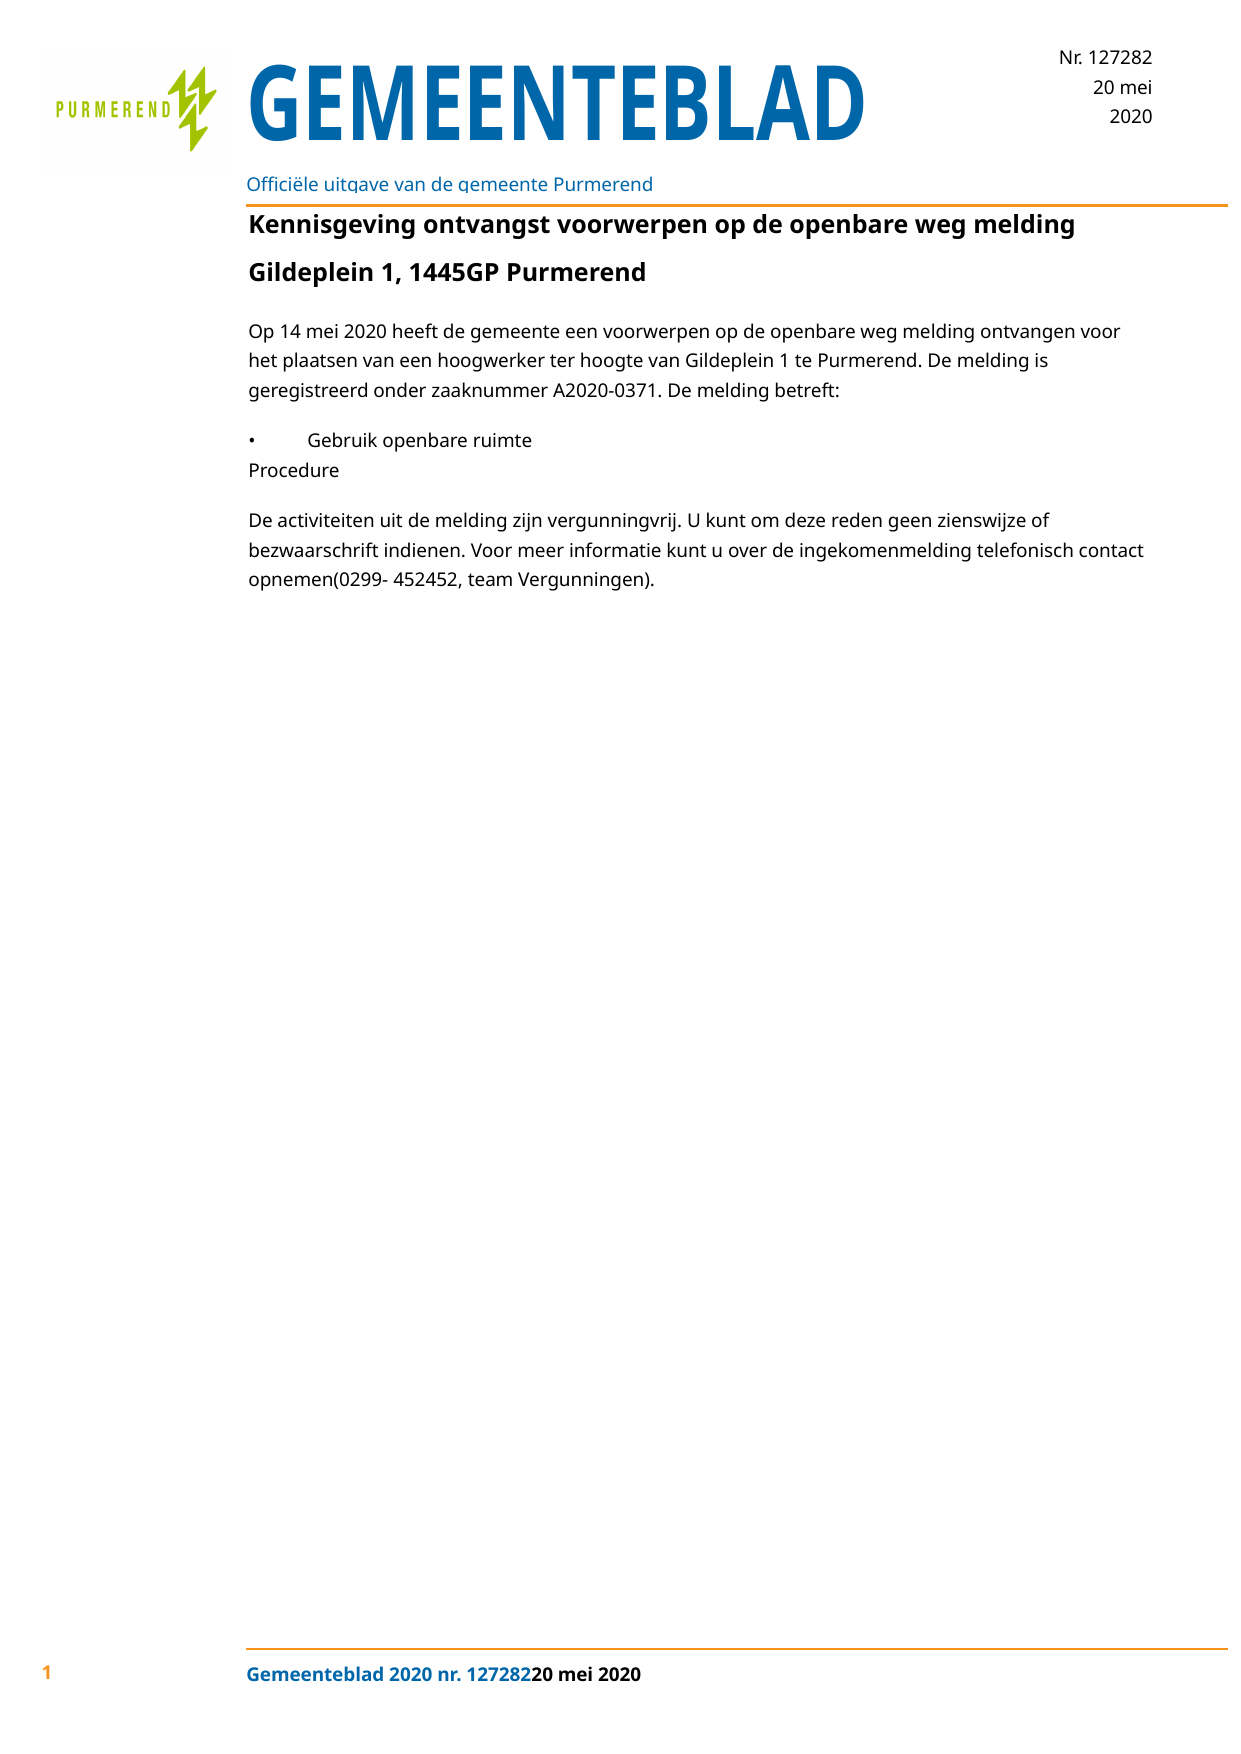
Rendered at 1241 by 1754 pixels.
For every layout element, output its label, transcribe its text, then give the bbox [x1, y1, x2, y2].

text Op 14 mei 2020 heeft de gemeente een voorwerpen op de openbare weg melding ontvangen voor het plaatsen van een hoogwerker ter hoogte van Gildeplein 1 te Purmerend. De melding is geregistreerd onder zaaknummer A2020-0371. De melding betreft: [248, 318, 1152, 403]
text Kennisgeving ontvangst voorwerpen op de openbare weg melding Gildeplein 1, 1445GP Purmerend [248, 207, 1152, 288]
list Gebruik openbare ruimte [248, 427, 1152, 453]
text De activiteiten uit de melding zijn vergunningvrij. U kunt om deze reden geen zienswijze of bezwaarschrift indienen. Voor meer informatie kunt u over de ingekomenmelding telefonisch contact opnemen(0299- 452452, team Vergunningen). [248, 507, 1152, 592]
text Procedure [248, 457, 1152, 483]
picture [41, 47, 231, 172]
